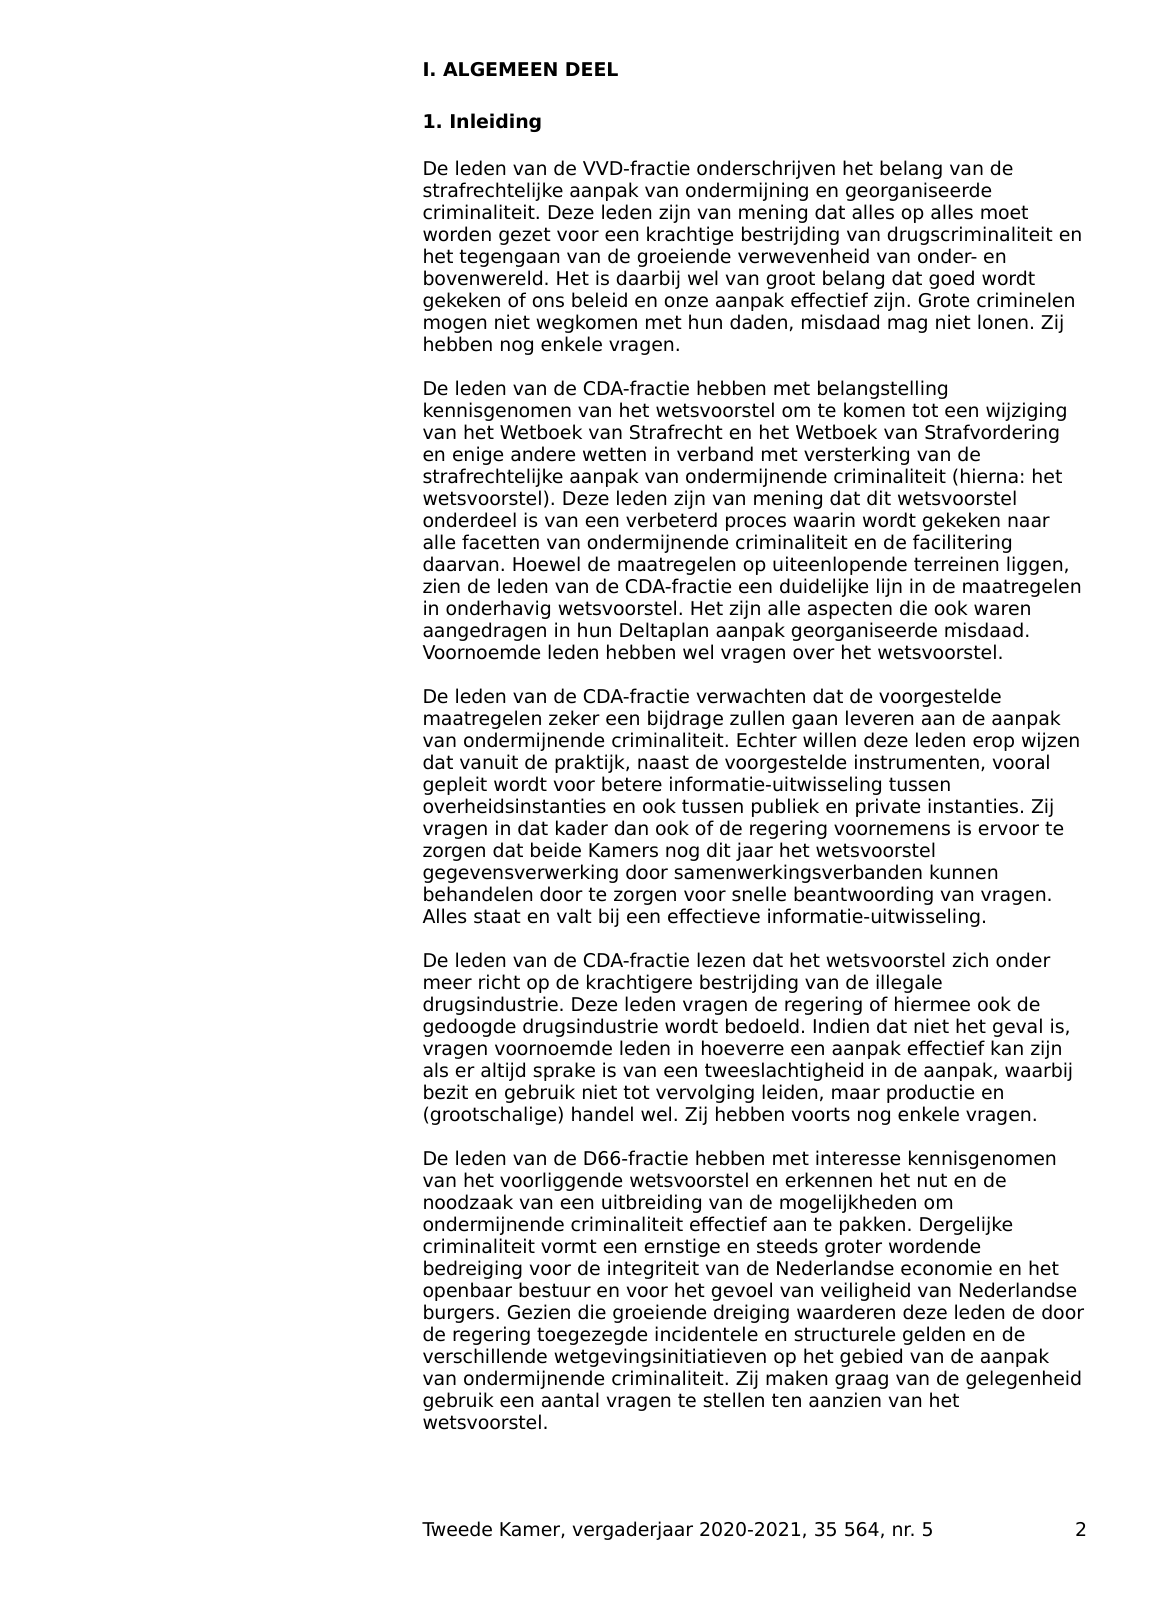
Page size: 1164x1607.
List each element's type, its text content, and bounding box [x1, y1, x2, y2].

text De leden van de CDA-fractie lezen dat het wetsvoorstel zich onder meer richt op de krachtigere bestrijding van de illegale drugsindustrie. Deze leden vragen de regering of hiermee ook de gedoogde drugsindustrie wordt bedoeld. Indien dat niet het geval is, vragen voornoemde leden in hoeverre een aanpak effectief kan zijn als er altijd sprake is van een tweeslachtigheid in de aanpak, waarbij bezit en gebruik niet tot vervolging leiden, maar productie en (grootschalige) handel wel. Zij hebben voorts nog enkele vragen. [422, 950, 1087, 1126]
subtitle 1. Inleiding [422, 111, 1087, 133]
text De leden van de VVD-fractie onderschrijven het belang van de strafrechtelijke aanpak van ondermijning en georganiseerde criminaliteit. Deze leden zijn van mening dat alles op alles moet worden gezet voor een krachtige bestrijding van drugscriminaliteit en het tegengaan van de groeiende verwevenheid van onder- en bovenwereld. Het is daarbij wel van groot belang dat goed wordt gekeken of ons beleid en onze aanpak effectief zijn. Grote criminelen mogen niet wegkomen met hun daden, misdaad mag niet lonen. Zij hebben nog enkele vragen. [422, 158, 1087, 356]
text De leden van de CDA-fractie hebben met belangstelling kennisgenomen van het wetsvoorstel om te komen tot een wijziging van het Wetboek van Strafrecht en het Wetboek van Strafvordering en enige andere wetten in verband met versterking van de strafrechtelijke aanpak van ondermijnende criminaliteit (hierna: het wetsvoorstel). Deze leden zijn van mening dat dit wetsvoorstel onderdeel is van een verbeterd proces waarin wordt gekeken naar alle facetten van ondermijnende criminaliteit en de facilitering daarvan. Hoewel de maatregelen op uiteenlopende terreinen liggen, zien de leden van de CDA-fractie een duidelijke lijn in de maatregelen in onderhavig wetsvoorstel. Het zijn alle aspecten die ook waren aangedragen in hun Deltaplan aanpak georganiseerde misdaad. Voornoemde leden hebben wel vragen over het wetsvoorstel. [422, 378, 1087, 664]
text De leden van de D66-fractie hebben met interesse kennisgenomen van het voorliggende wetsvoorstel en erkennen het nut en de noodzaak van een uitbreiding van de mogelijkheden om ondermijnende criminaliteit effectief aan te pakken. Dergelijke criminaliteit vormt een ernstige en steeds groter wordende bedreiging voor de integriteit van de Nederlandse economie en het openbaar bestuur en voor het gevoel van veiligheid van Nederlandse burgers. Gezien die groeiende dreiging waarderen deze leden de door de regering toegezegde incidentele en structurele gelden en de verschillende wetgevingsinitiatieven op het gebied van de aanpak van ondermijnende criminaliteit. Zij maken graag van de gelegenheid gebruik een aantal vragen te stellen ten aanzien van het wetsvoorstel. [422, 1148, 1087, 1434]
text De leden van de CDA-fractie verwachten dat de voorgestelde maatregelen zeker een bijdrage zullen gaan leveren aan de aanpak van ondermijnende criminaliteit. Echter willen deze leden erop wijzen dat vanuit de praktijk, naast de voorgestelde instrumenten, vooral gepleit wordt voor betere informatie-uitwisseling tussen overheidsinstanties en ook tussen publiek en private instanties. Zij vragen in dat kader dan ook of de regering voornemens is ervoor te zorgen dat beide Kamers nog dit jaar het wetsvoorstel gegevensverwerking door samenwerkingsverbanden kunnen behandelen door te zorgen voor snelle beantwoording van vragen. Alles staat en valt bij een effectieve informatie-uitwisseling. [422, 686, 1087, 928]
subtitle I. ALGEMEEN DEEL [422, 59, 1087, 81]
